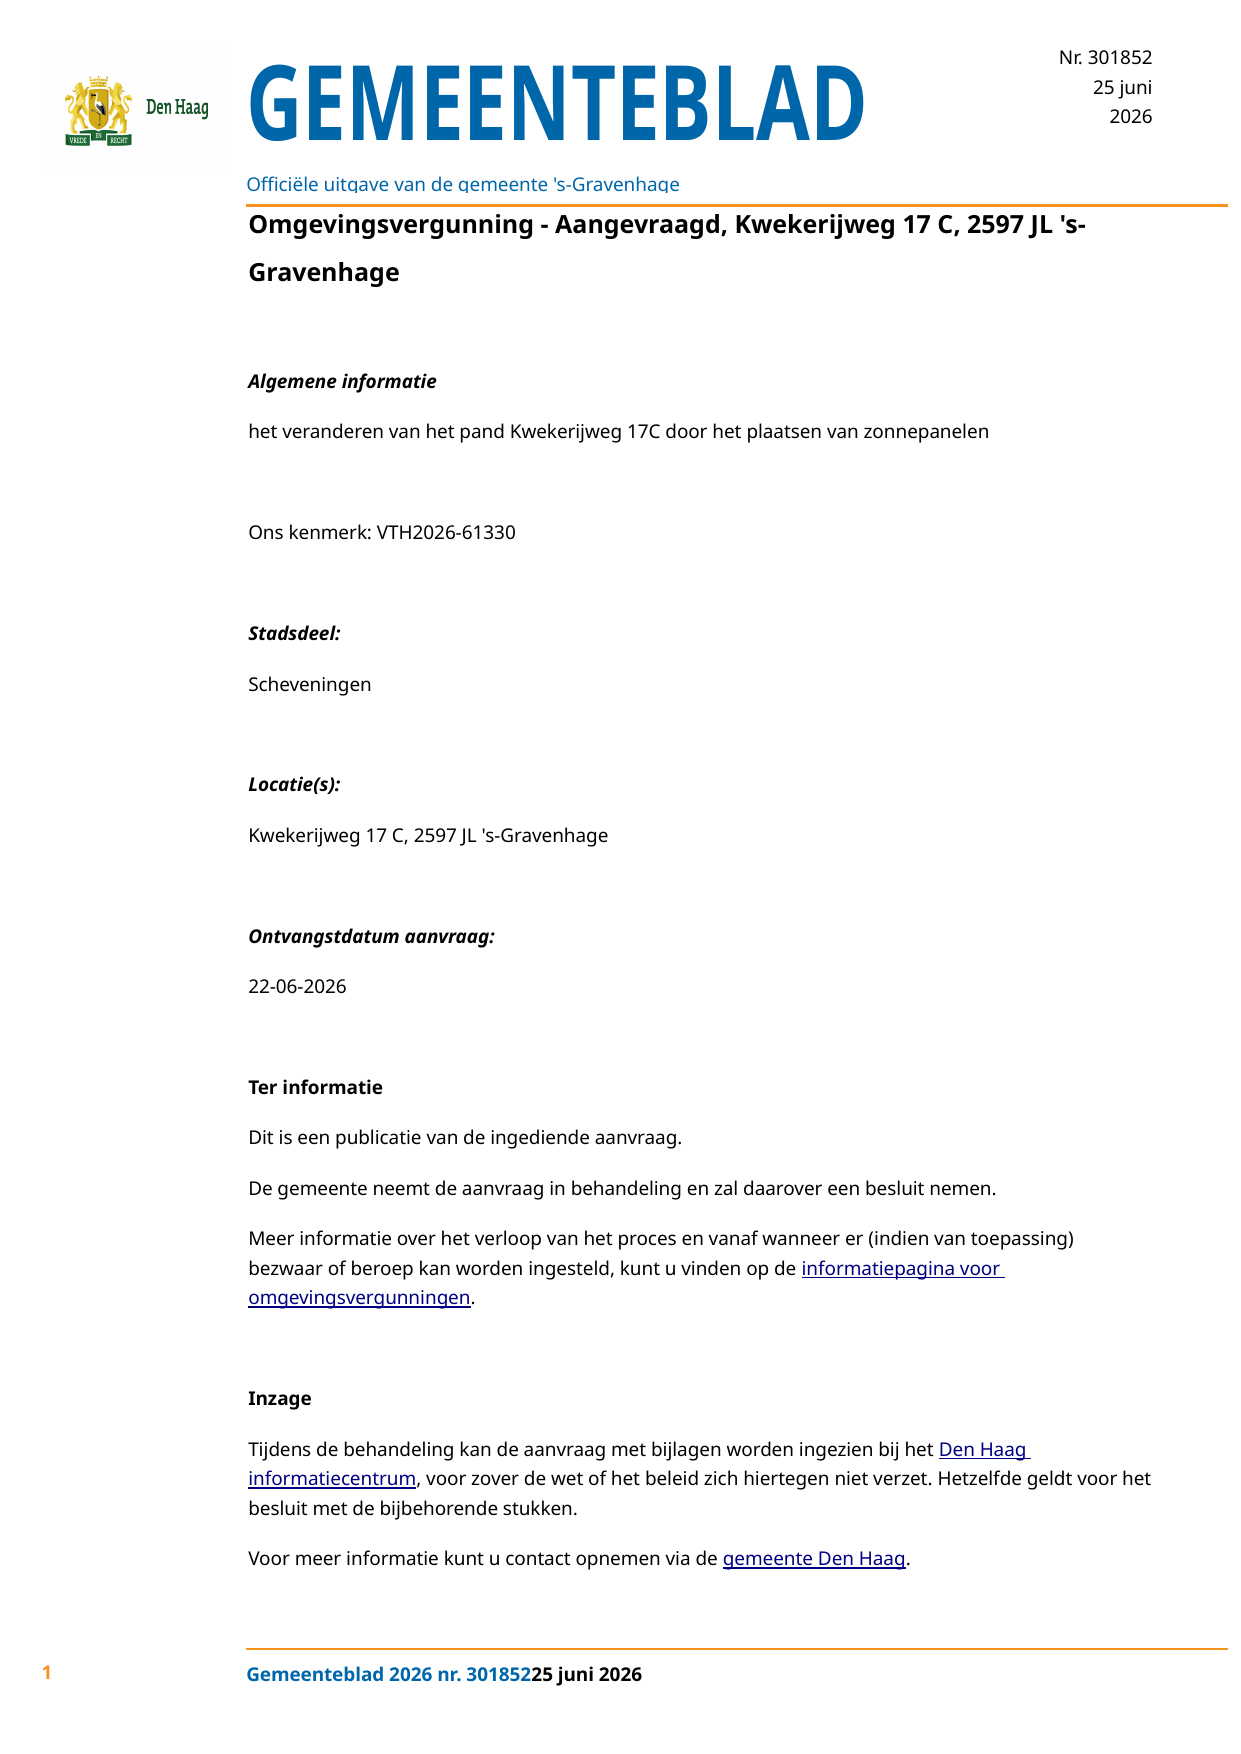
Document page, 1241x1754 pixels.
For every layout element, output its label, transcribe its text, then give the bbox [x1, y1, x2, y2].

text Locatie(s): [248, 772, 1152, 797]
text 22-06-2026 [248, 973, 1152, 999]
text Scheveningen [248, 671, 1152, 697]
text Algemene informatie [248, 368, 1152, 394]
text Kwekerijweg 17 C, 2597 JL 's-Gravenhage [248, 822, 1152, 848]
text Ontvangstdatum aanvraag: [248, 923, 1152, 949]
text Dit is een publicatie van de ingediende aanvraag. [248, 1124, 1152, 1150]
text Omgevingsvergunning - Aangevraagd, Kwekerijweg 17 C, 2597 JL 's-Gravenhage [248, 207, 1152, 288]
text Voor meer informatie kunt u contact opnemen via de gemeente Den Haag. [248, 1545, 1152, 1571]
text Stadsdeel: [248, 620, 1152, 646]
text Ter informatie [248, 1074, 1152, 1100]
text Ons kenmerk: VTH2026-61330 [248, 519, 1152, 545]
text Inzage [248, 1385, 1152, 1411]
picture [41, 47, 231, 172]
text Meer informatie over het verloop van het proces en vanaf wanneer er (indien van toepassing) bezwaar of beroep kan worden ingesteld, kunt u vinden op de informatiepagina voor omgevingsvergunningen. [248, 1225, 1152, 1310]
text het veranderen van het pand Kwekerijweg 17C door het plaatsen van zonnepanelen [248, 419, 1152, 444]
text Tijdens de behandeling kan de aanvraag met bijlagen worden ingezien bij het Den Haag informatiecentrum, voor zover de wet of het beleid zich hiertegen niet verzet. Hetzelfde geldt voor het besluit met de bijbehorende stukken. [248, 1436, 1152, 1521]
text De gemeente neemt de aanvraag in behandeling en zal daarover een besluit nemen. [248, 1175, 1152, 1201]
